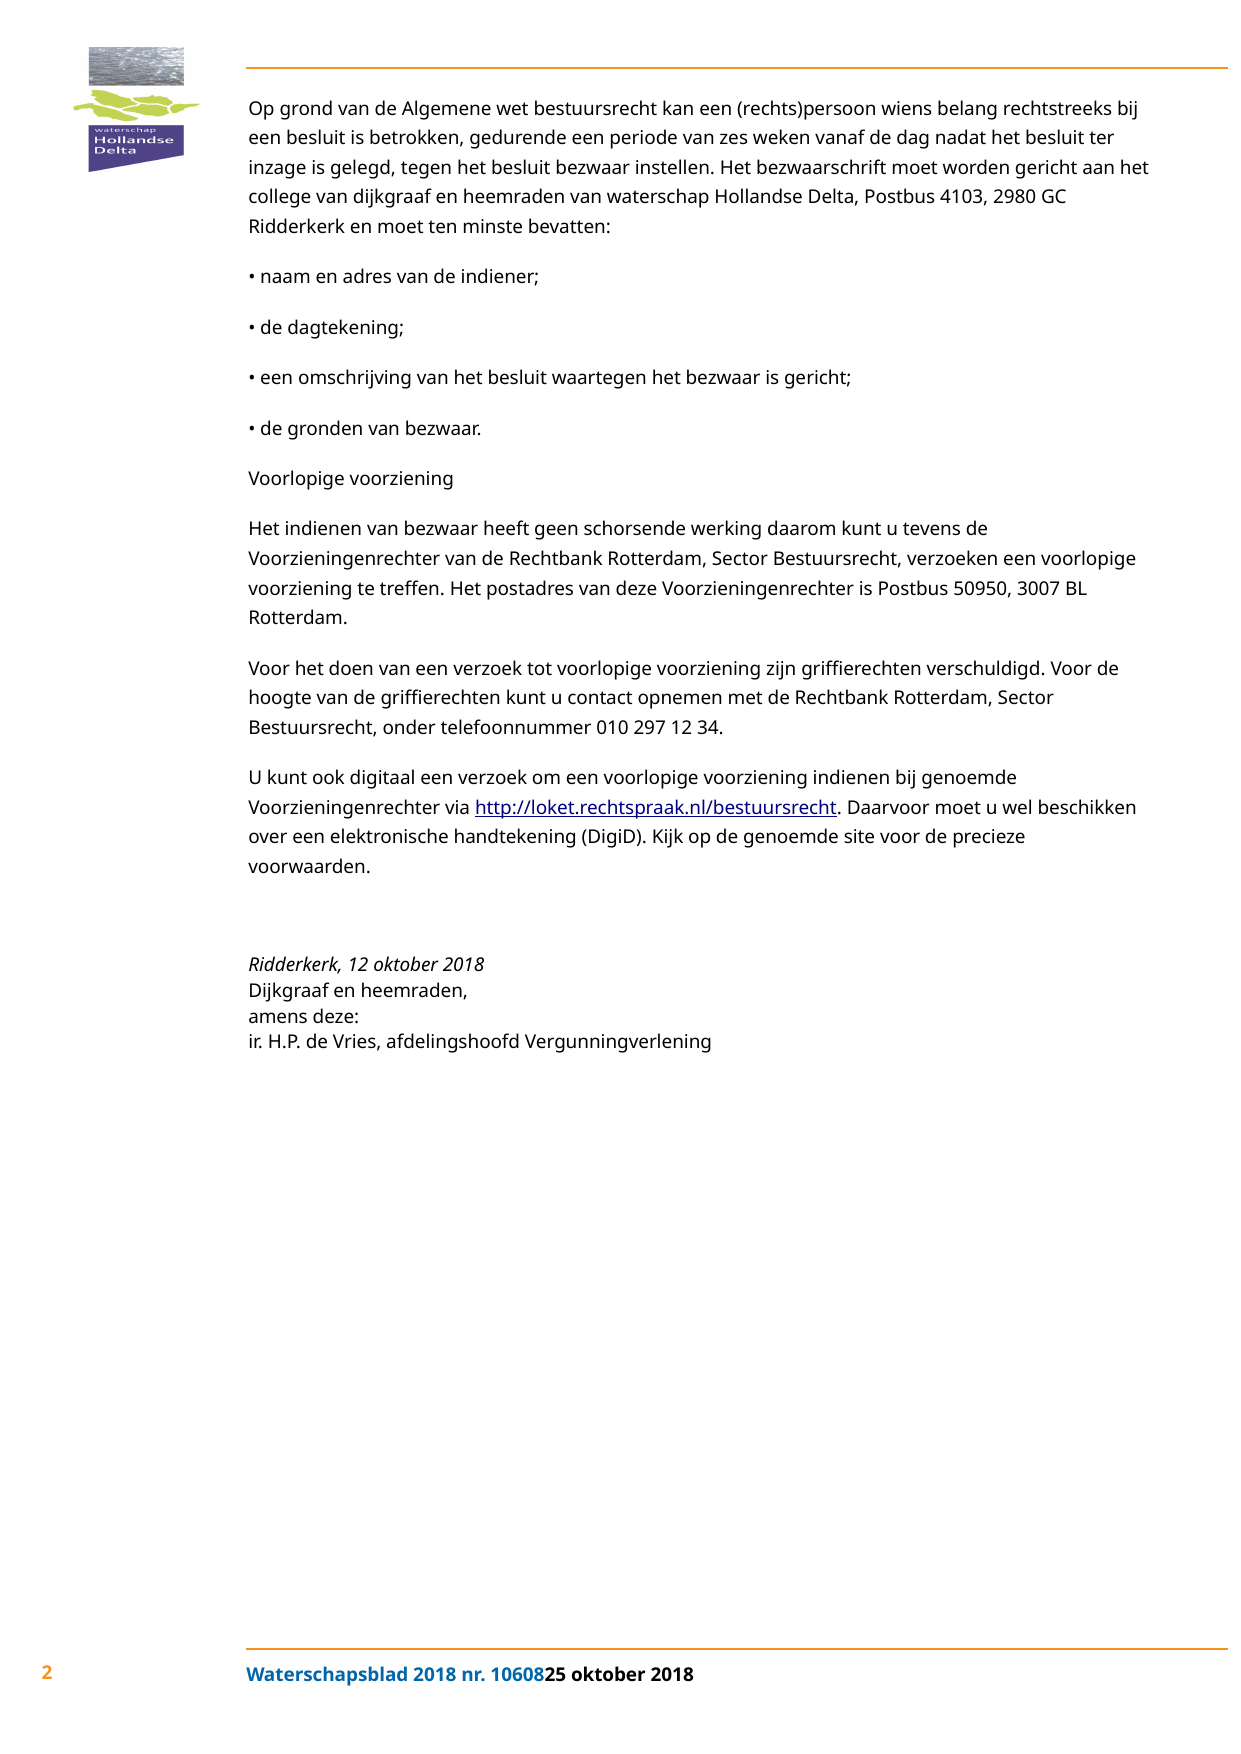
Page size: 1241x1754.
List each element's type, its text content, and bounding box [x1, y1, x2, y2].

text Ridderkerk, 12 oktober 2018 [248, 951, 1152, 977]
text • de gronden van bezwaar. [248, 415, 1152, 441]
text ir. H.P. de Vries, afdelingshoofd Vergunningverlening [248, 1028, 1152, 1054]
picture [41, 47, 231, 172]
text • naam en adres van de indiener; [248, 263, 1152, 289]
text amens deze: [248, 1003, 1152, 1028]
text Dijkgraaf en heemraden, [248, 977, 1152, 1003]
text Het indienen van bezwaar heeft geen schorsende werking daarom kunt u tevens de Voorzieningenrechter van de Rechtbank Rotterdam, Sector Bestuursrecht, verzoeken een voorlopige voorziening te treffen. Het postadres van deze Voorzieningenrechter is Postbus 50950, 3007 BL Rotterdam. [248, 516, 1152, 630]
text Voorlopige voorziening [248, 465, 1152, 491]
text U kunt ook digitaal een verzoek om een voorlopige voorziening indienen bij genoemde Voorzieningenrechter via http://loket.rechtspraak.nl/bestuursrecht. Daarvoor moet u wel beschikken over een elektronische handtekening (DigiD). Kijk op de genoemde site voor de precieze voorwaarden. [248, 764, 1152, 879]
text • een omschrijving van het besluit waartegen het bezwaar is gericht; [248, 364, 1152, 390]
text Op grond van de Algemene wet bestuursrecht kan een (rechts)persoon wiens belang rechtstreeks bij een besluit is betrokken, gedurende een periode van zes weken vanaf de dag nadat het besluit ter inzage is gelegd, tegen het besluit bezwaar instellen. Het bezwaarschrift moet worden gericht aan het college van dijkgraaf en heemraden van waterschap Hollandse Delta, Postbus 4103, 2980 GC Ridderkerk en moet ten minste bevatten: [248, 95, 1152, 239]
text • de dagtekening; [248, 314, 1152, 340]
text Voor het doen van een verzoek tot voorlopige voorziening zijn griffierechten verschuldigd. Voor de hoogte van de griffierechten kunt u contact opnemen met de Rechtbank Rotterdam, Sector Bestuursrecht, onder telefoonnummer 010 297 12 34. [248, 655, 1152, 740]
